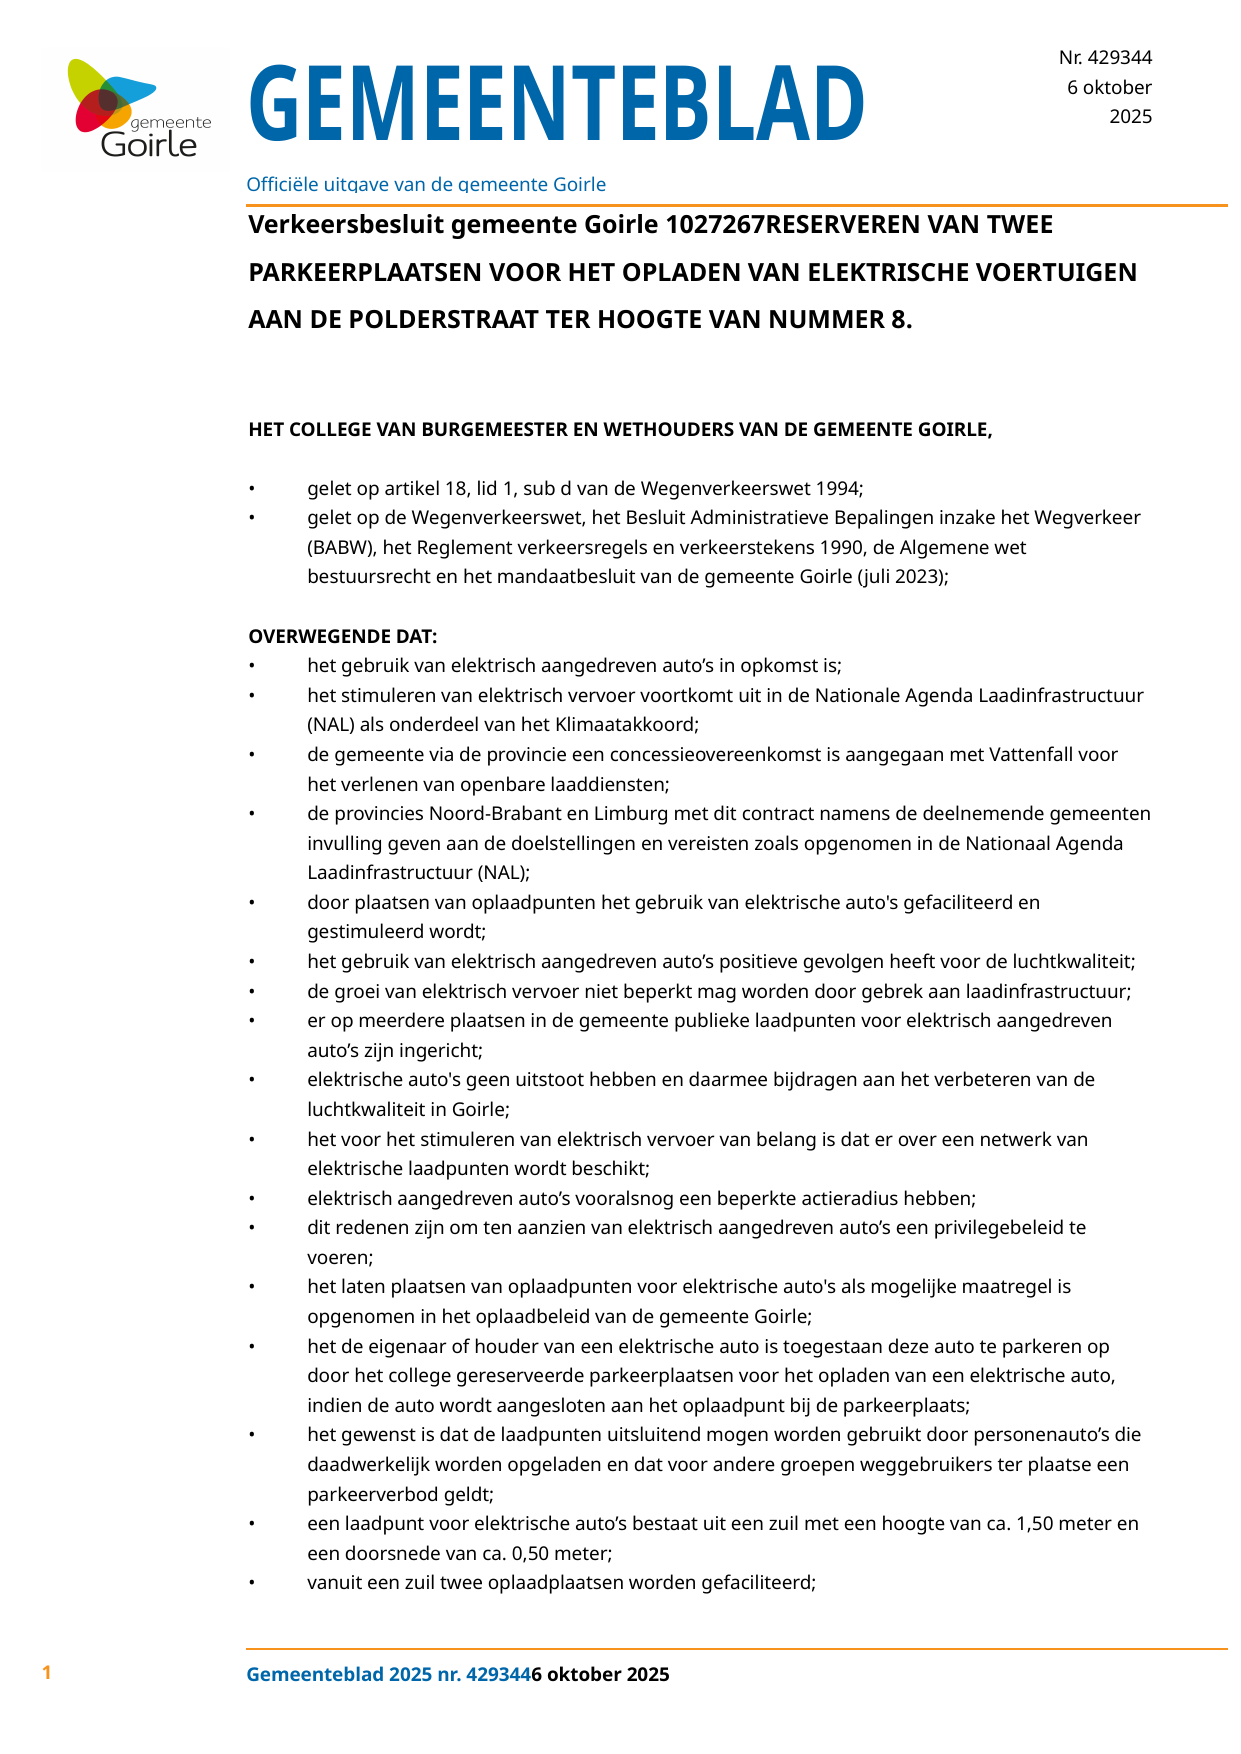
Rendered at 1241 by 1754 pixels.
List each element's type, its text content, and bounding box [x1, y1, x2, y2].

list er op meerdere plaatsen in de gemeente publieke laadpunten voor elektrisch aangedreven auto’s zijn ingericht; [248, 1007, 1152, 1063]
list de groei van elektrisch vervoer niet beperkt mag worden door gebrek aan laadinfrastructuur; [248, 978, 1152, 1004]
list het gewenst is dat de laadpunten uitsluitend mogen worden gebruikt door personenauto’s die daadwerkelijk worden opgeladen en dat voor andere groepen weggebruikers ter plaatse een parkeerverbod geldt; [248, 1422, 1152, 1507]
list door plaatsen van oplaadpunten het gebruik van elektrische auto's gefaciliteerd en gestimuleerd wordt; [248, 889, 1152, 944]
list het laten plaatsen van oplaadpunten voor elektrische auto's als mogelijke maatregel is opgenomen in het oplaadbeleid van de gemeente Goirle; [248, 1274, 1152, 1329]
list de provincies Noord-Brabant en Limburg met dit contract namens de deelnemende gemeenten invulling geven aan de doelstellingen en vereisten zoals opgenomen in de Nationaal Agenda Laadinfrastructuur (NAL); [248, 800, 1152, 885]
list elektrische auto's geen uitstoot hebben en daarmee bijdragen aan het verbeteren van de luchtkwaliteit in Goirle; [248, 1067, 1152, 1122]
list een laadpunt voor elektrische auto’s bestaat uit een zuil met een hoogte van ca. 1,50 meter en een doorsnede van ca. 0,50 meter; [248, 1510, 1152, 1566]
list het gebruik van elektrisch aangedreven auto’s in opkomst is; [248, 652, 1152, 678]
list gelet op de Wegenverkeerswet, het Besluit Administratieve Bepalingen inzake het Wegverkeer (BABW), het Reglement verkeersregels en verkeerstekens 1990, de Algemene wet bestuursrecht en het mandaatbesluit van de gemeente Goirle (juli 2023); [248, 504, 1152, 589]
list het voor het stimuleren van elektrisch vervoer van belang is dat er over een netwerk van elektrische laadpunten wordt beschikt; [248, 1126, 1152, 1181]
list dit redenen zijn om ten aanzien van elektrisch aangedreven auto’s een privilegebeleid te voeren; [248, 1214, 1152, 1270]
list gelet op artikel 18, lid 1, sub d van de Wegenverkeerswet 1994; [248, 475, 1152, 501]
list het stimuleren van elektrisch vervoer voortkomt uit in de Nationale Agenda Laadinfrastructuur (NAL) als onderdeel van het Klimaatakkoord; [248, 682, 1152, 737]
text HET COLLEGE VAN BURGEMEESTER EN WETHOUDERS VAN DE GEMEENTE GOIRLE, [248, 416, 1152, 442]
picture [41, 47, 231, 172]
list het de eigenaar of houder van een elektrische auto is toegestaan deze auto te parkeren op door het college gereserveerde parkeerplaatsen voor het opladen van een elektrische auto, indien de auto wordt aangesloten aan het oplaadpunt bij de parkeerplaats; [248, 1333, 1152, 1418]
text Verkeersbesluit gemeente Goirle 1027267RESERVEREN VAN TWEE PARKEERPLAATSEN VOOR HET OPLADEN VAN ELEKTRISCHE VOERTUIGEN AAN DE POLDERSTRAAT TER HOOGTE VAN NUMMER 8. [248, 207, 1152, 336]
list vanuit een zuil twee oplaadplaatsen worden gefaciliteerd; [248, 1569, 1152, 1595]
list de gemeente via de provincie een concessieovereenkomst is aangegaan met Vattenfall voor het verlenen van openbare laaddiensten; [248, 741, 1152, 797]
text OVERWEGENDE DAT: [248, 623, 1152, 649]
list elektrisch aangedreven auto’s vooralsnog een beperkte actieradius hebben; [248, 1185, 1152, 1211]
list het gebruik van elektrisch aangedreven auto’s positieve gevolgen heeft voor de luchtkwaliteit; [248, 948, 1152, 974]
